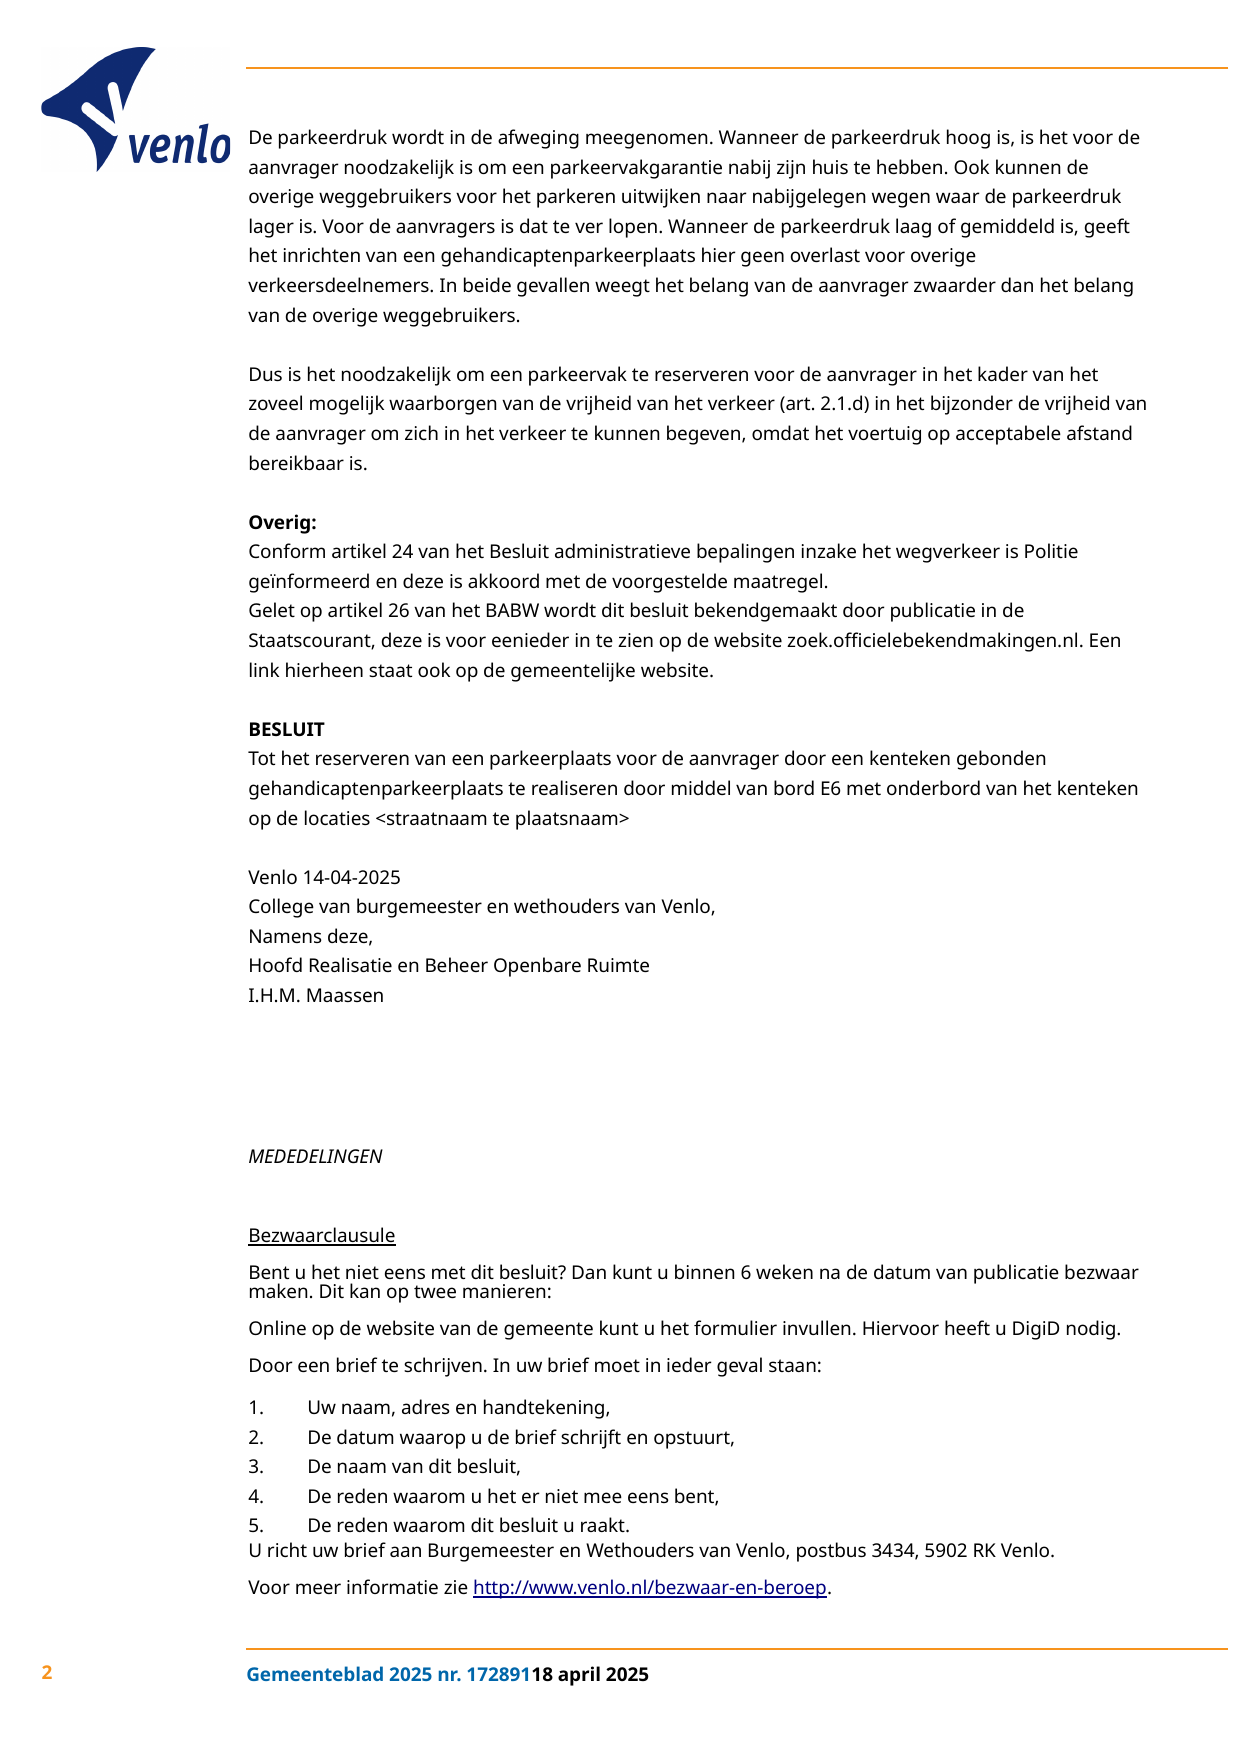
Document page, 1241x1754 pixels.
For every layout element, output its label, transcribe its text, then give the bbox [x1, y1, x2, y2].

list De naam van dit besluit, [248, 1453, 1152, 1479]
text De parkeerdruk wordt in de afweging meegenomen. Wanneer de parkeerdruk hoog is, is het voor de aanvrager noodzakelijk is om een parkeervakgarantie nabij zijn huis te hebben. Ook kunnen de overige weggebruikers voor het parkeren uitwijken naar nabijgelegen wegen waar de parkeerdruk lager is. Voor de aanvragers is dat te ver lopen. Wanneer de parkeerdruk laag of gemiddeld is, geeft het inrichten van een gehandicaptenparkeerplaats hier geen overlast voor overige verkeersdeelnemers. In beide gevallen weegt het belang van de aanvrager zwaarder dan het belang van de overige weggebruikers. [248, 124, 1152, 328]
text BESLUIT [248, 716, 1152, 742]
text Dus is het noodzakelijk om een parkeervak te reserveren voor de aanvrager in het kader van het zoveel mogelijk waarborgen van de vrijheid van het verkeer (art. 2.1.d) in het bijzonder de vrijheid van de aanvrager om zich in het verkeer te kunnen begeven, omdat het voertuig op acceptabele afstand bereikbaar is. [248, 361, 1152, 476]
text College van burgemeester en wethouders van Venlo, [248, 893, 1152, 919]
text Gelet op artikel 26 van het BABW wordt dit besluit bekendgemaakt door publicatie in de Staatscourant, deze is voor eenieder in te zien op de website zoek.officielebekendmakingen.nl. Een link hierheen staat ook op de gemeentelijke website. [248, 598, 1152, 683]
text Bent u het niet eens met dit besluit? Dan kunt u binnen 6 weken na de datum van publicatie bezwaar maken. Dit kan op twee manieren: [248, 1264, 1152, 1303]
text Overig: [248, 509, 1152, 535]
text Venlo 14-04-2025 [248, 864, 1152, 890]
text U richt uw brief aan Burgemeester en Wethouders van Venlo, postbus 3434, 5902 RK Venlo. [248, 1542, 1152, 1561]
text MEDEDELINGEN [248, 1144, 1152, 1169]
text Hoofd Realisatie en Beheer Openbare Ruimte [248, 953, 1152, 978]
picture [41, 47, 231, 172]
list De reden waarom u het er niet mee eens bent, [248, 1483, 1152, 1509]
text Namens deze, [248, 923, 1152, 949]
text Door een brief te schrijven. In uw brief moet in ieder geval staan: [248, 1357, 1152, 1377]
text Online op de website van de gemeente kunt u het formulier invullen. Hiervoor heeft u DigiD nodig. [248, 1320, 1152, 1339]
text I.H.M. Maassen [248, 982, 1152, 1008]
text Conform artikel 24 van het Besluit administratieve bepalingen inzake het wegverkeer is Politie geïnformeerd en deze is akkoord met de voorgestelde maatregel. [248, 538, 1152, 594]
list De reden waarom dit besluit u raakt. [248, 1513, 1152, 1538]
list De datum waarop u de brief schrijft en opstuurt, [248, 1424, 1152, 1449]
list Uw naam, adres en handtekening, [248, 1394, 1152, 1420]
text Voor meer informatie zie http://www.venlo.nl/bezwaar-en-beroep. [248, 1579, 1152, 1598]
text Tot het reserveren van een parkeerplaats voor de aanvrager door een kenteken gebonden gehandicaptenparkeerplaats te realiseren door middel van bord E6 met onderbord van het kenteken op de locaties <straatnaam te plaatsnaam> [248, 746, 1152, 831]
text Bezwaarclausule [248, 1227, 1152, 1246]
